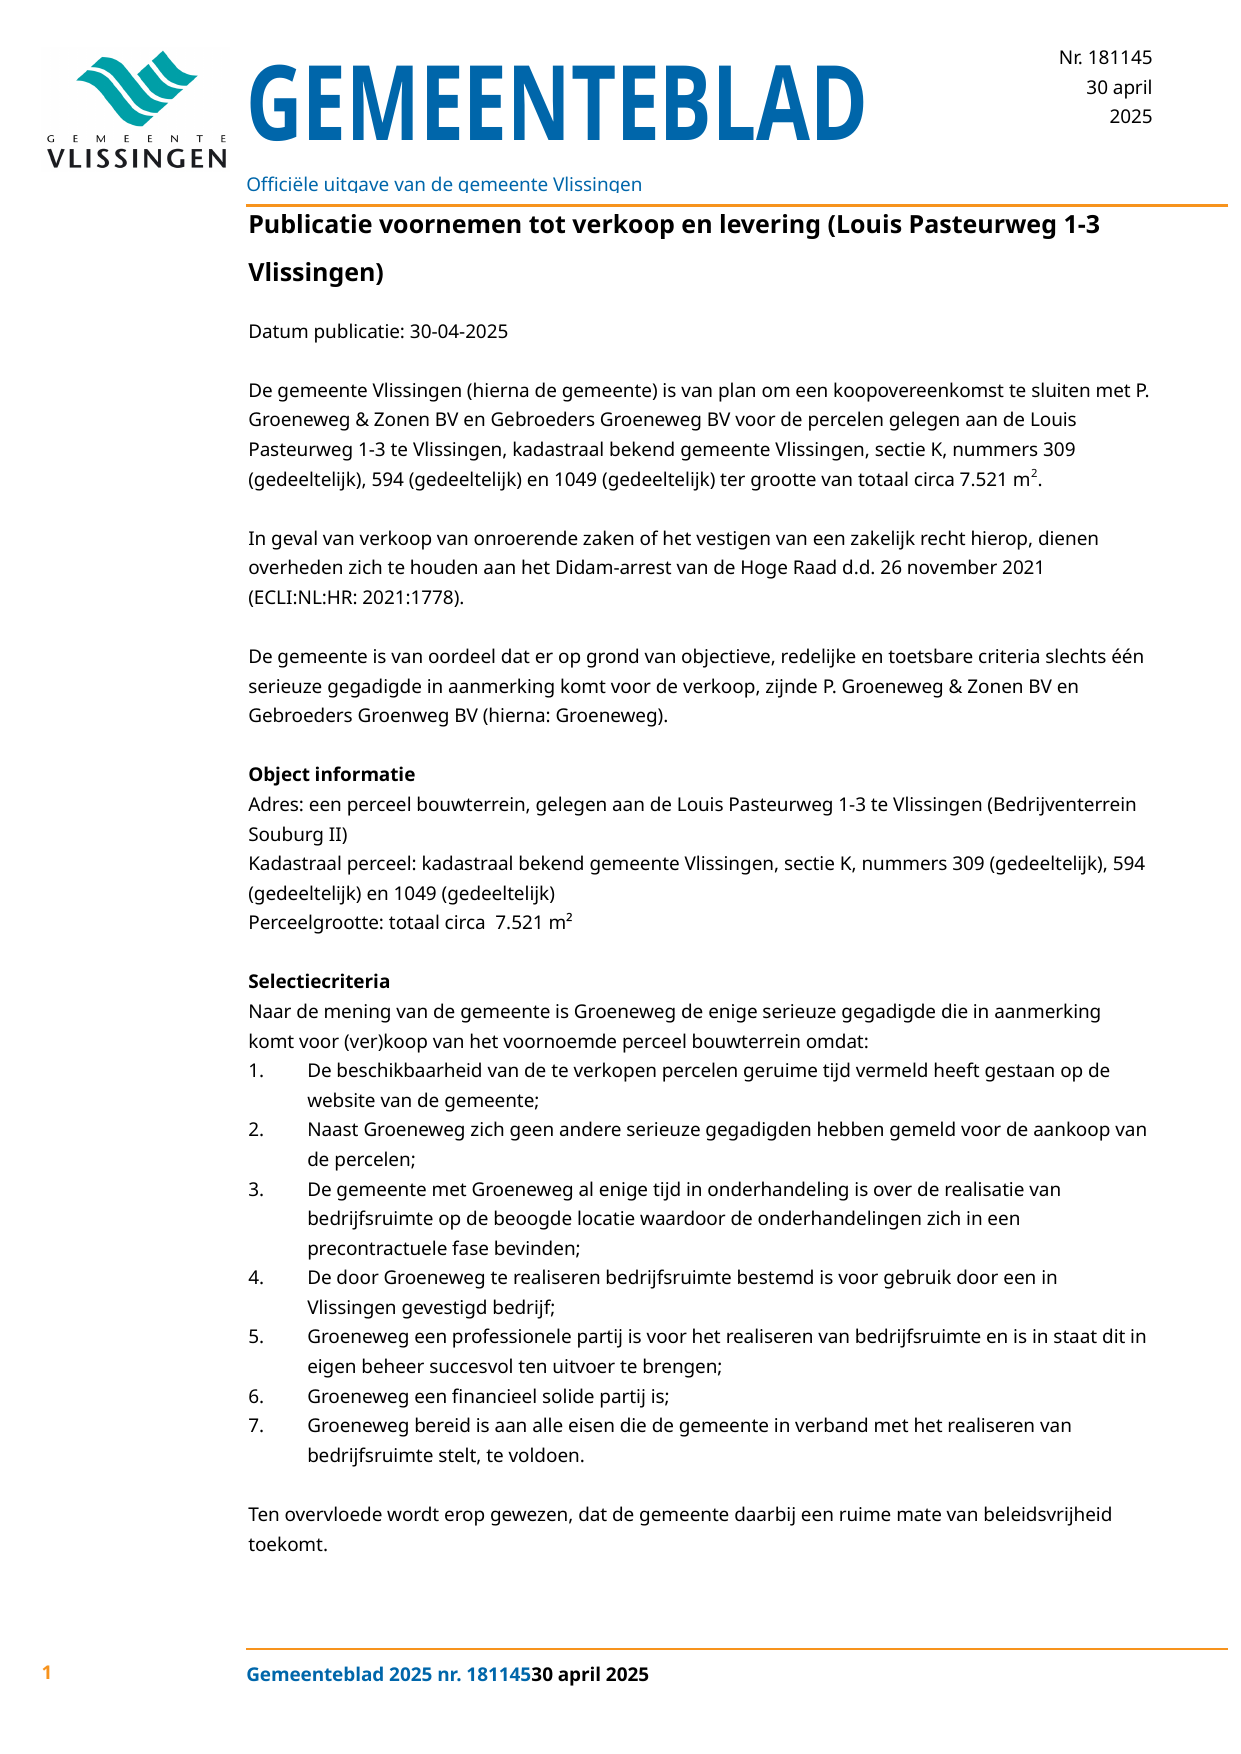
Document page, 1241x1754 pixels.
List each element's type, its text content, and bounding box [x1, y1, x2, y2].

list Groeneweg bereid is aan alle eisen die de gemeente in verband met het realiseren van bedrijfsruimte stelt, te voldoen. [248, 1412, 1152, 1468]
text Naar de mening van de gemeente is Groeneweg de enige serieuze gegadigde die in aanmerking komt voor (ver)koop van het voornoemde perceel bouwterrein omdat: [248, 998, 1152, 1054]
list Groeneweg een financieel solide partij is; [248, 1383, 1152, 1409]
picture [41, 47, 231, 172]
text Adres: een perceel bouwterrein, gelegen aan de Louis Pasteurweg 1-3 te Vlissingen (Bedrijventerrein Souburg II) [248, 791, 1152, 847]
text Object informatie [248, 762, 1152, 787]
list Groeneweg een professionele partij is voor het realiseren van bedrijfsruimte en is in staat dit in eigen beheer succesvol ten uitvoer te brengen; [248, 1324, 1152, 1379]
text Selectiecriteria [248, 969, 1152, 994]
text In geval van verkoop van onroerende zaken of het vestigen van een zakelijk recht hierop, dienen overheden zich te houden aan het Didam-arrest van de Hoge Raad d.d. 26 november 2021 (ECLI:NL:HR: 2021:1778). [248, 525, 1152, 610]
text Ten overvloede wordt erop gewezen, dat de gemeente daarbij een ruime mate van beleidsvrijheid toekomt. [248, 1501, 1152, 1557]
list Naast Groeneweg zich geen andere serieuze gegadigden hebben gemeld voor de aankoop van de percelen; [248, 1117, 1152, 1172]
text Kadastraal perceel: kadastraal bekend gemeente Vlissingen, sectie K, nummers 309 (gedeeltelijk), 594 (gedeeltelijk) en 1049 (gedeeltelijk) [248, 850, 1152, 906]
text De gemeente is van oordeel dat er op grond van objectieve, redelijke en toetsbare criteria slechts één serieuze gegadigde in aanmerking komt voor de verkoop, zijnde P. Groeneweg & Zonen BV en Gebroeders Groenweg BV (hierna: Groeneweg). [248, 643, 1152, 728]
list De beschikbaarheid van de te verkopen percelen geruime tijd vermeld heeft gestaan op de website van de gemeente; [248, 1057, 1152, 1113]
text Datum publicatie: 30-04-2025 [248, 318, 1152, 344]
list De gemeente met Groeneweg al enige tijd in onderhandeling is over de realisatie van bedrijfsruimte op de beoogde locatie waardoor de onderhandelingen zich in een precontractuele fase bevinden; [248, 1176, 1152, 1261]
text De gemeente Vlissingen (hierna de gemeente) is van plan om een koopovereenkomst te sluiten met P. Groeneweg & Zonen BV en Gebroeders Groeneweg BV voor de percelen gelegen aan de Louis Pasteurweg 1-3 te Vlissingen, kadastraal bekend gemeente Vlissingen, sectie K, nummers 309 (gedeeltelijk), 594 (gedeeltelijk) en 1049 (gedeeltelijk) ter grootte van totaal circa 7.521 m2. [248, 377, 1152, 492]
list De door Groeneweg te realiseren bedrijfsruimte bestemd is voor gebruik door een in Vlissingen gevestigd bedrijf; [248, 1264, 1152, 1320]
text Publicatie voornemen tot verkoop en levering (Louis Pasteurweg 1-3 Vlissingen) [248, 207, 1152, 288]
text Perceelgrootte: totaal circa 7.521 m² [248, 909, 1152, 935]
